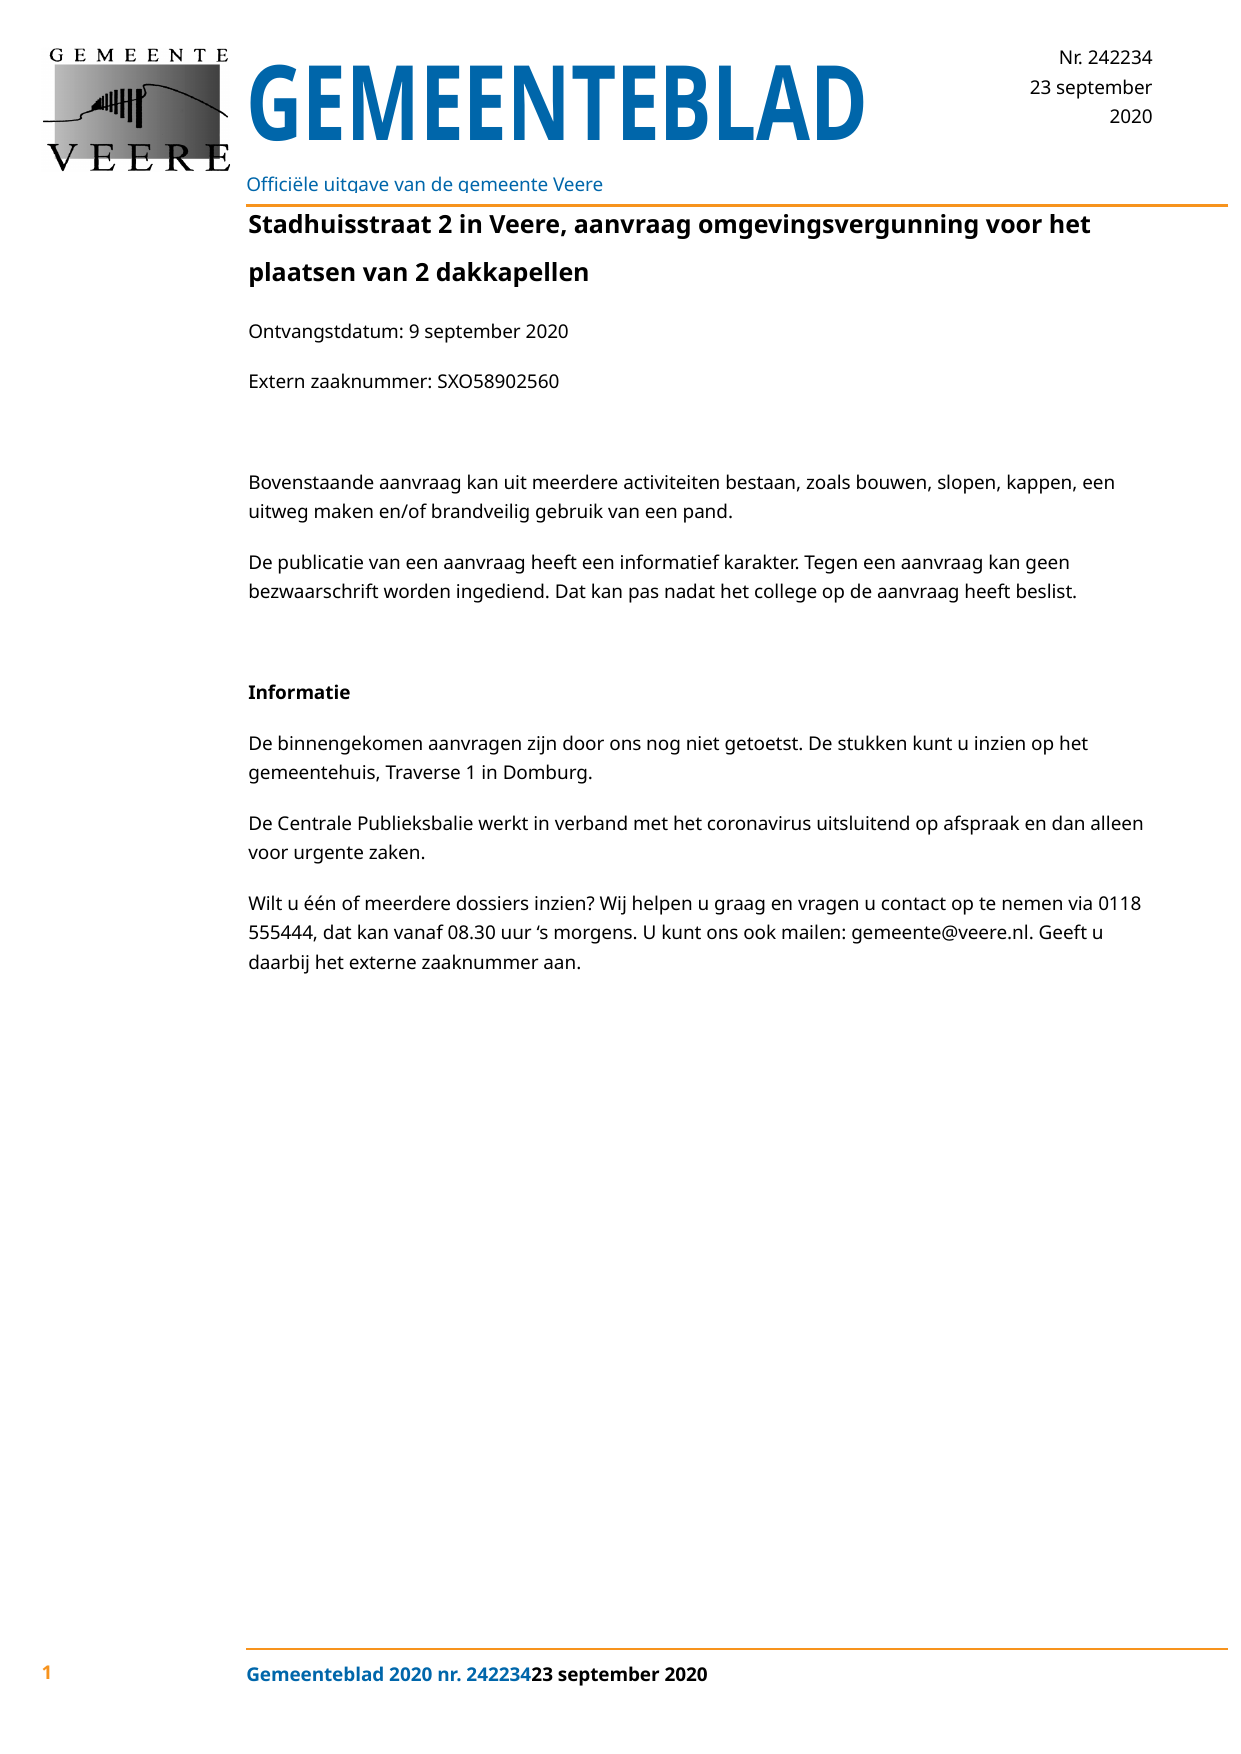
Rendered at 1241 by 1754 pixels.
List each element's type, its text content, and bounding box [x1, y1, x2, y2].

text Wilt u één of meerdere dossiers inzien? Wij helpen u graag en vragen u contact op te nemen via 0118 555444, dat kan vanaf 08.30 uur ‘s morgens. U kunt ons ook mailen: gemeente@veere.nl. Geeft u daarbij het externe zaaknummer aan. [248, 890, 1152, 975]
text De publicatie van een aanvraag heeft een informatief karakter. Tegen een aanvraag kan geen bezwaarschrift worden ingediend. Dat kan pas nadat het college op de aanvraag heeft beslist. [248, 549, 1152, 604]
text Informatie [248, 679, 1152, 705]
text De binnengekomen aanvragen zijn door ons nog niet getoetst. De stukken kunt u inzien op het gemeentehuis, Traverse 1 in Domburg. [248, 730, 1152, 785]
text Stadhuisstraat 2 in Veere, aanvraag omgevingsvergunning voor het plaatsen van 2 dakkapellen [248, 207, 1152, 288]
text Bovenstaande aanvraag kan uit meerdere activiteiten bestaan, zoals bouwen, slopen, kappen, een uitweg maken en/of brandveilig gebruik van een pand. [248, 469, 1152, 524]
picture [41, 47, 231, 172]
text Ontvangstdatum: 9 september 2020 [248, 318, 1152, 344]
text Extern zaaknummer: SXO58902560 [248, 368, 1152, 394]
text De Centrale Publieksbalie werkt in verband met het coronavirus uitsluitend op afspraak en dan alleen voor urgente zaken. [248, 810, 1152, 865]
